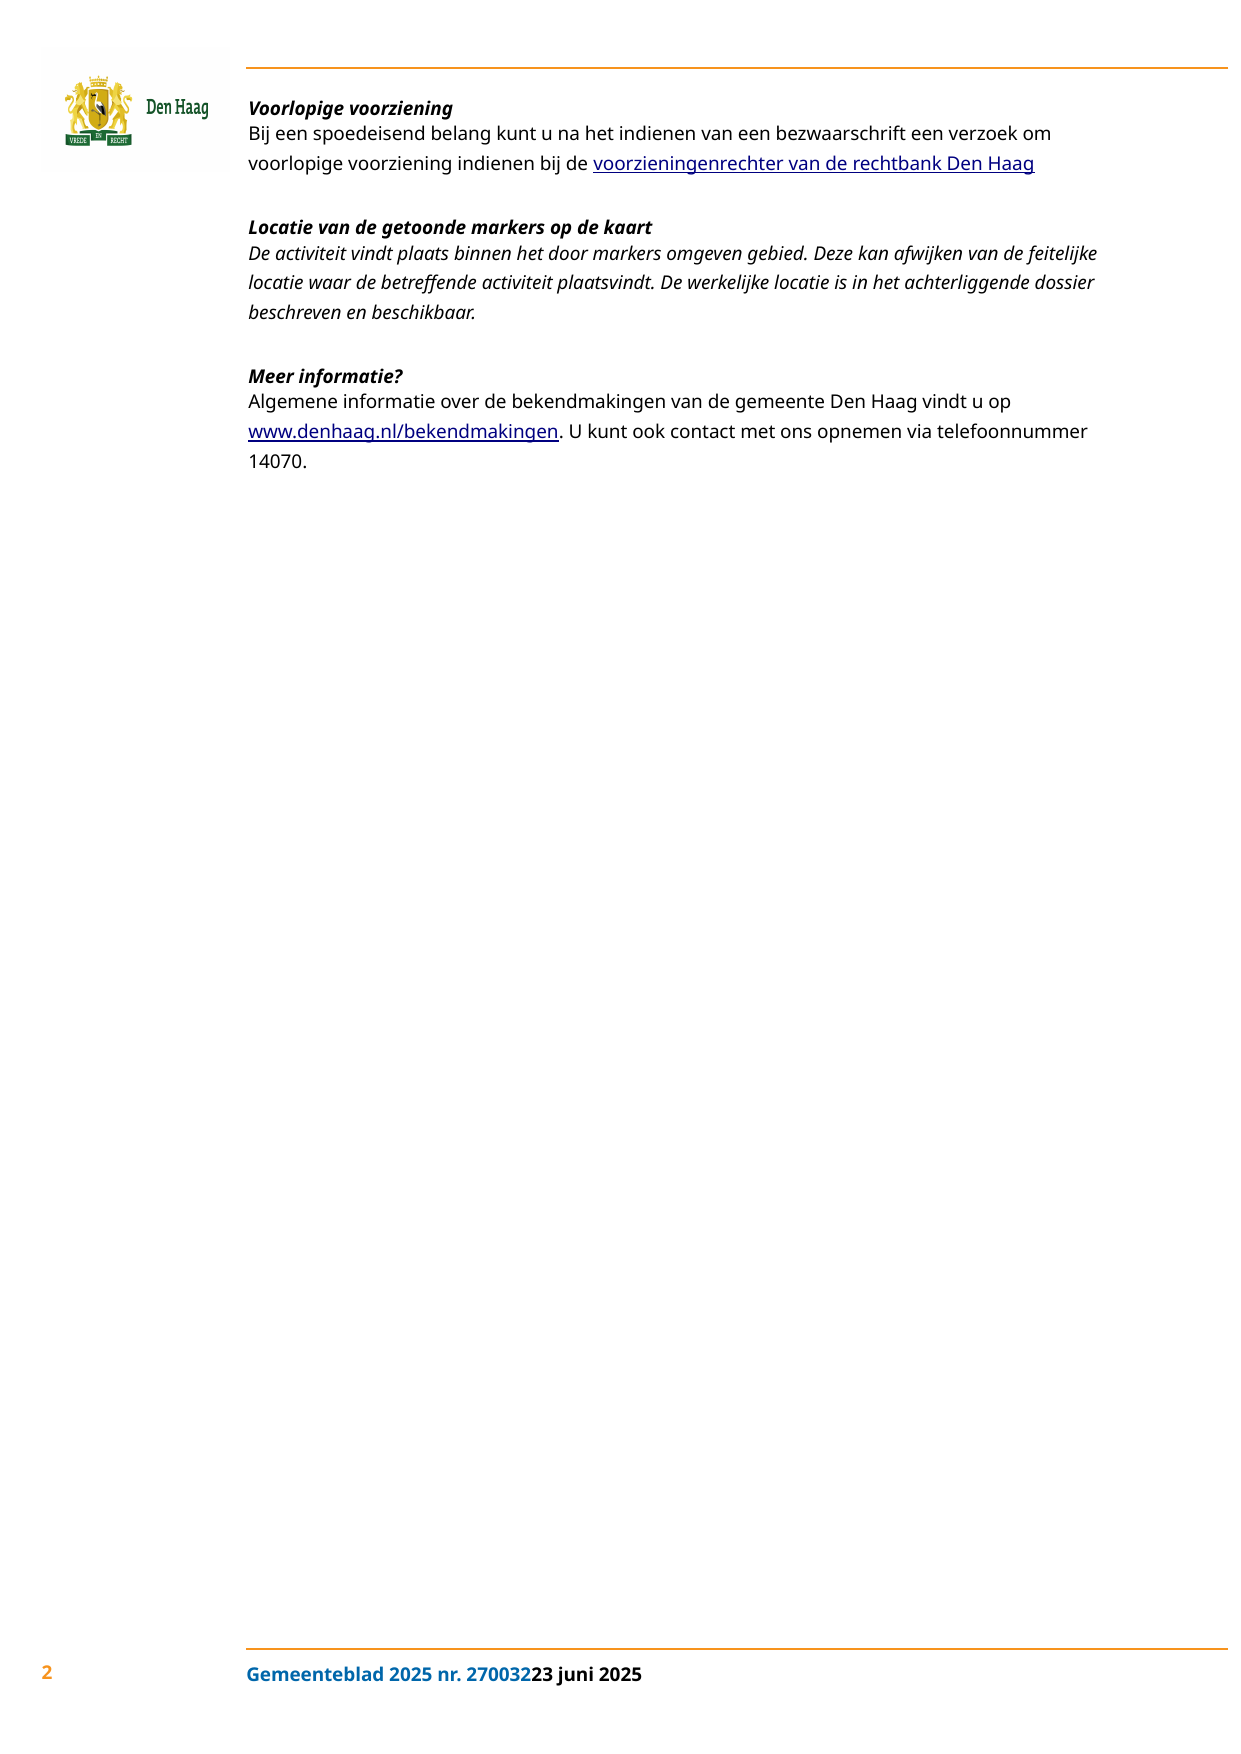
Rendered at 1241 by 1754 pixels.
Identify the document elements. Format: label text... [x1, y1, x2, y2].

text Bij een spoedeisend belang kunt u na het indienen van een bezwaarschrift een verzoek om voorlopige voorziening indienen bij de voorzieningenrechter van de rechtbank Den Haag [248, 121, 1152, 176]
picture [41, 47, 231, 172]
text Locatie van de getoonde markers op de kaart [248, 214, 1152, 240]
text Voorlopige voorziening [248, 95, 1152, 121]
text De activiteit vindt plaats binnen het door markers omgeven gebied. Deze kan afwijken van de feitelijke locatie waar de betreffende activiteit plaatsvindt. De werkelijke locatie is in het achterliggende dossier beschreven en beschikbaar. [248, 240, 1152, 325]
text Meer informatie? [248, 363, 1152, 389]
text Algemene informatie over de bekendmakingen van de gemeente Den Haag vindt u op www.denhaag.nl/bekendmakingen. U kunt ook contact met ons opnemen via telefoonnummer 14070. [248, 389, 1152, 473]
